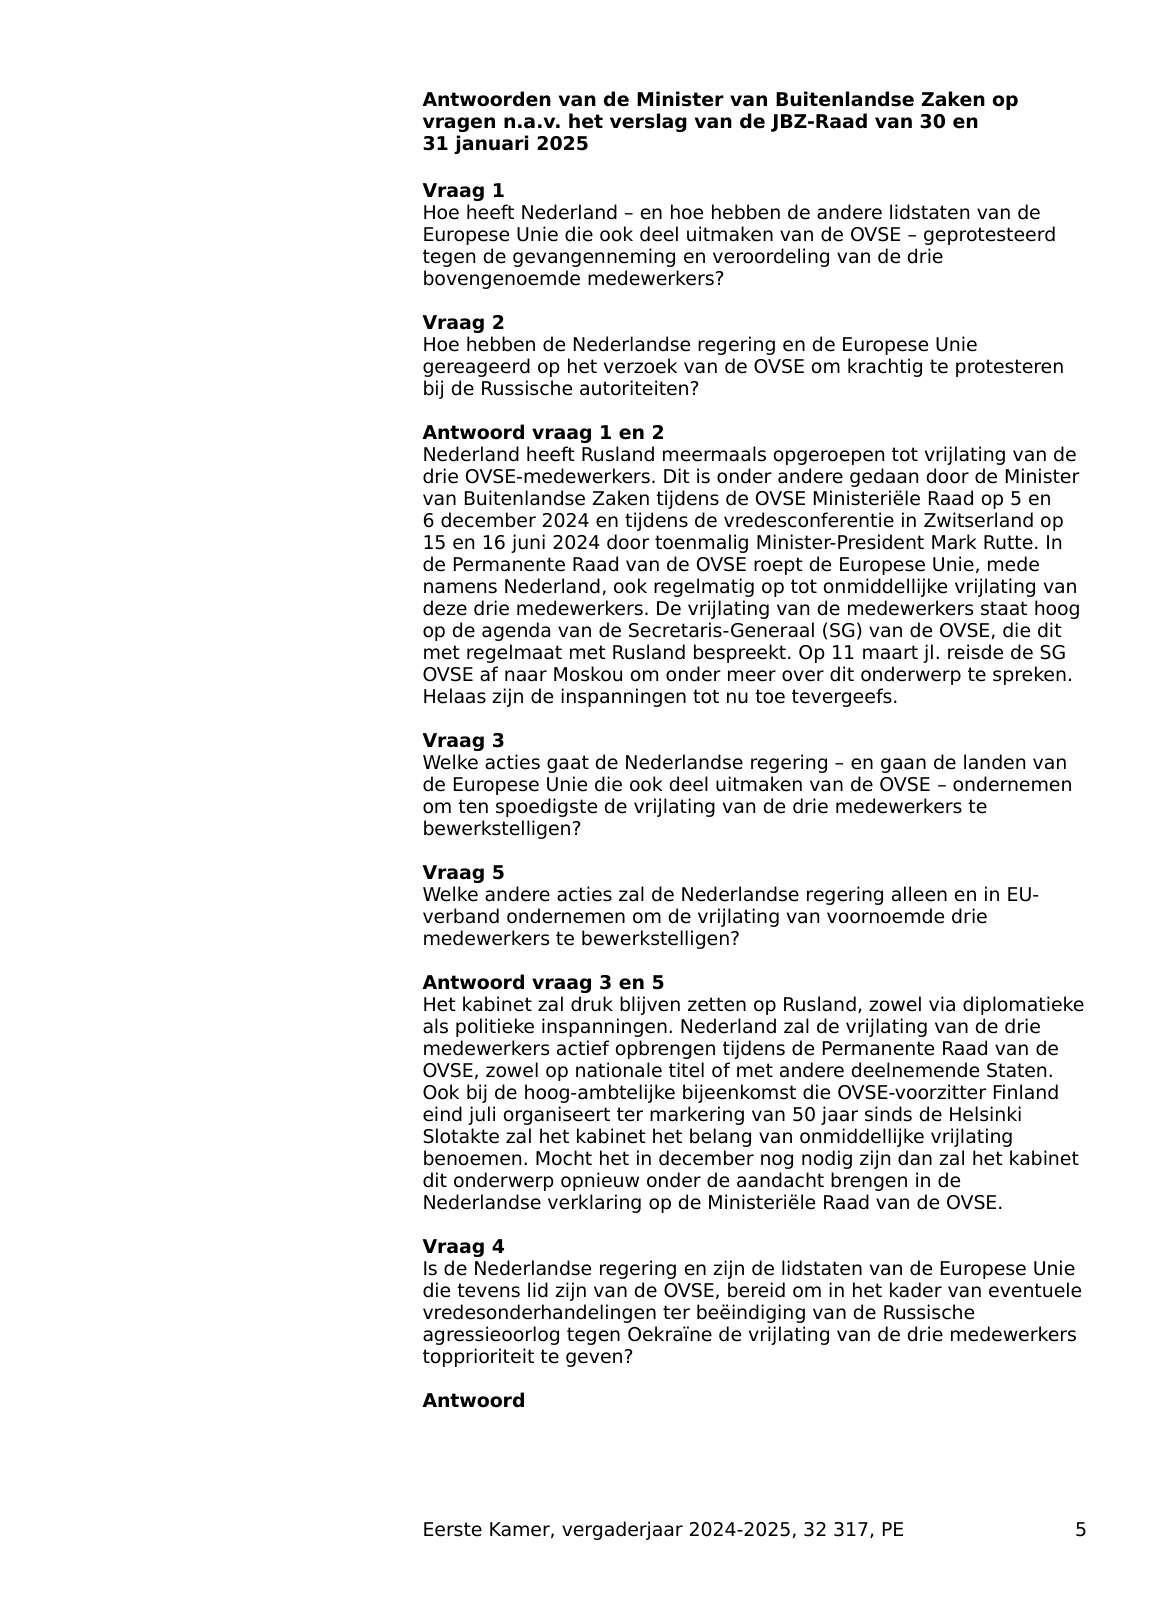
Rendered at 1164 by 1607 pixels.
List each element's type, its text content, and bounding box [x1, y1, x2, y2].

text Vraag 3 [422, 730, 1087, 752]
text Antwoord vraag 1 en 2 [422, 422, 1087, 444]
text Vraag 4 [422, 1236, 1087, 1258]
text Vraag 1 [422, 180, 1087, 202]
text Antwoord vraag 3 en 5 [422, 972, 1087, 994]
subtitle Antwoorden van de Minister van Buitenlandse Zaken op vragen n.a.v. het verslag van de JBZ-Raad van 30 en 31 januari 2025 [422, 89, 1087, 155]
text Vraag 5 [422, 862, 1087, 884]
text Hoe hebben de Nederlandse regering en de Europese Unie gereageerd op het verzoek van de OVSE om krachtig te protesteren bij de Russische autoriteiten? [422, 334, 1087, 400]
text Het kabinet zal druk blijven zetten op Rusland, zowel via diplomatieke als politieke inspanningen. Nederland zal de vrijlating van de drie medewerkers actief opbrengen tijdens de Permanente Raad van de OVSE, zowel op nationale titel of met andere deelnemende Staten. Ook bij de hoog-ambtelijke bijeenkomst die OVSE-voorzitter Finland eind juli organiseert ter markering van 50 jaar sinds de Helsinki Slotakte zal het kabinet het belang van onmiddellijke vrijlating benoemen. Mocht het in december nog nodig zijn dan zal het kabinet dit onderwerp opnieuw onder de aandacht brengen in de Nederlandse verklaring op de Ministeriële Raad van de OVSE. [422, 994, 1087, 1214]
text Hoe heeft Nederland – en hoe hebben de andere lidstaten van de Europese Unie die ook deel uitmaken van de OVSE – geprotesteerd tegen de gevangenneming en veroordeling van de drie bovengenoemde medewerkers? [422, 202, 1087, 290]
text Antwoord [422, 1390, 1087, 1412]
text Vraag 2 [422, 312, 1087, 334]
text Is de Nederlandse regering en zijn de lidstaten van de Europese Unie die tevens lid zijn van de OVSE, bereid om in het kader van eventuele vredesonderhandelingen ter beëindiging van de Russische agressieoorlog tegen Oekraïne de vrijlating van de drie medewerkers topprioriteit te geven? [422, 1258, 1087, 1368]
text Welke andere acties zal de Nederlandse regering alleen en in EU-verband ondernemen om de vrijlating van voornoemde drie medewerkers te bewerkstelligen? [422, 884, 1087, 950]
text Welke acties gaat de Nederlandse regering – en gaan de landen van de Europese Unie die ook deel uitmaken van de OVSE – ondernemen om ten spoedigste de vrijlating van de drie medewerkers te bewerkstelligen? [422, 752, 1087, 840]
text Nederland heeft Rusland meermaals opgeroepen tot vrijlating van de drie OVSE-medewerkers. Dit is onder andere gedaan door de Minister van Buitenlandse Zaken tijdens de OVSE Ministeriële Raad op 5 en 6 december 2024 en tijdens de vredesconferentie in Zwitserland op 15 en 16 juni 2024 door toenmalig Minister-President Mark Rutte. In de Permanente Raad van de OVSE roept de Europese Unie, mede namens Nederland, ook regelmatig op tot onmiddellijke vrijlating van deze drie medewerkers. De vrijlating van de medewerkers staat hoog op de agenda van de Secretaris-Generaal (SG) van de OVSE, die dit met regelmaat met Rusland bespreekt. Op 11 maart jl. reisde de SG OVSE af naar Moskou om onder meer over dit onderwerp te spreken. Helaas zijn de inspanningen tot nu toe tevergeefs. [422, 444, 1087, 708]
